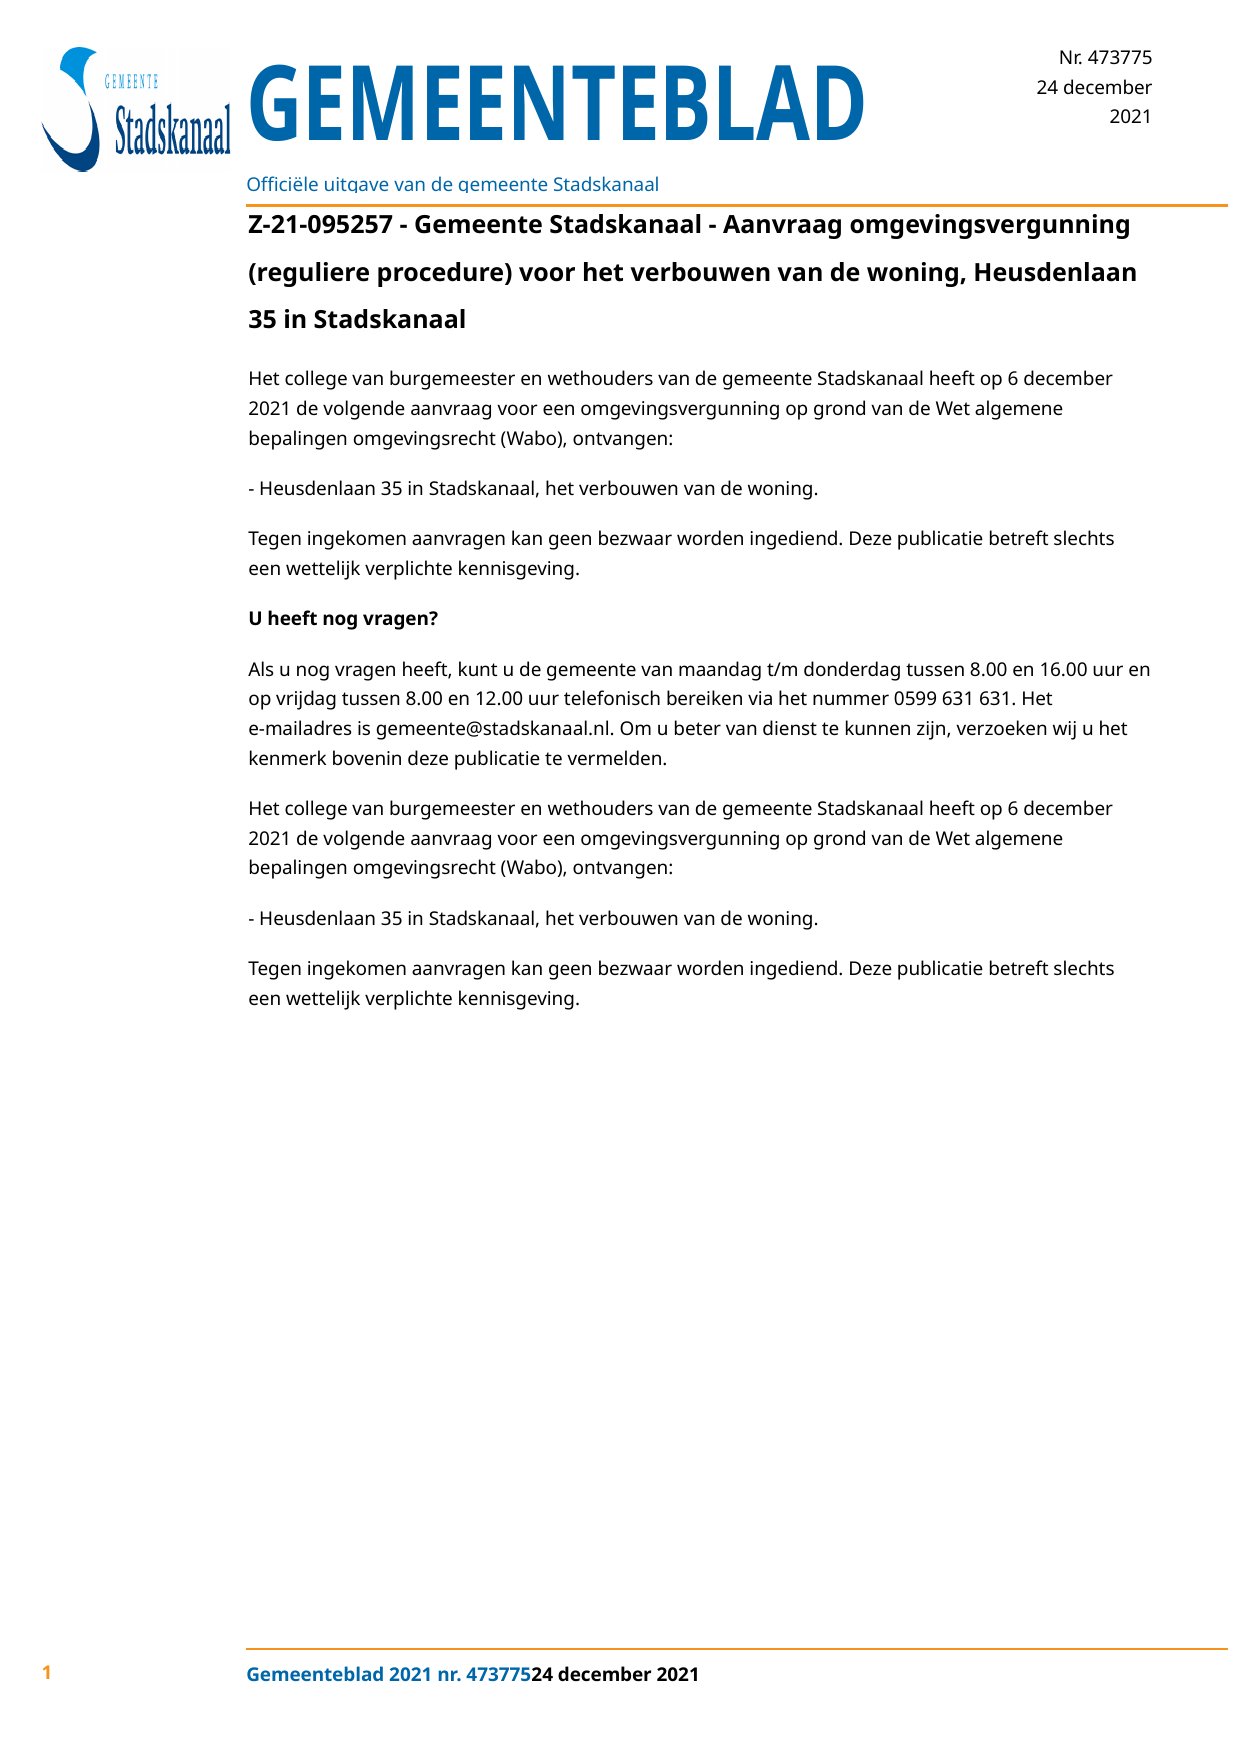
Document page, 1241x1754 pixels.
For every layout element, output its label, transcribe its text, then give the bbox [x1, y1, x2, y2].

text Tegen ingekomen aanvragen kan geen bezwaar worden ingediend. Deze publicatie betreft slechts een wettelijk verplichte kennisgeving. [248, 526, 1152, 581]
text Het college van burgemeester en wethouders van de gemeente Stadskanaal heeft op 6 december 2021 de volgende aanvraag voor een omgevingsvergunning op grond van de Wet algemene bepalingen omgevingsrecht (Wabo), ontvangen: [248, 795, 1152, 880]
text Als u nog vragen heeft, kunt u de gemeente van maandag t/m donderdag tussen 8.00 en 16.00 uur en op vrijdag tussen 8.00 en 12.00 uur telefonisch bereiken via het nummer 0599 631 631. Het e‑mailadres is gemeente@stadskanaal.nl. Om u beter van dienst te kunnen zijn, verzoeken wij u het kenmerk bovenin deze publicatie te vermelden. [248, 656, 1152, 770]
text Tegen ingekomen aanvragen kan geen bezwaar worden ingediend. Deze publicatie betreft slechts een wettelijk verplichte kennisgeving. [248, 955, 1152, 1010]
text U heeft nog vragen? [248, 606, 1152, 631]
text Het college van burgemeester en wethouders van de gemeente Stadskanaal heeft op 6 december 2021 de volgende aanvraag voor een omgevingsvergunning op grond van de Wet algemene bepalingen omgevingsrecht (Wabo), ontvangen: [248, 366, 1152, 450]
text - Heusdenlaan 35 in Stadskanaal, het verbouwen van de woning. [248, 905, 1152, 930]
text Z-21-095257 - Gemeente Stadskanaal - Aanvraag omgevingsvergunning (reguliere procedure) voor het verbouwen van de woning, Heusdenlaan 35 in Stadskanaal [248, 207, 1152, 336]
picture [41, 47, 231, 172]
text - Heusdenlaan 35 in Stadskanaal, het verbouwen van de woning. [248, 475, 1152, 501]
